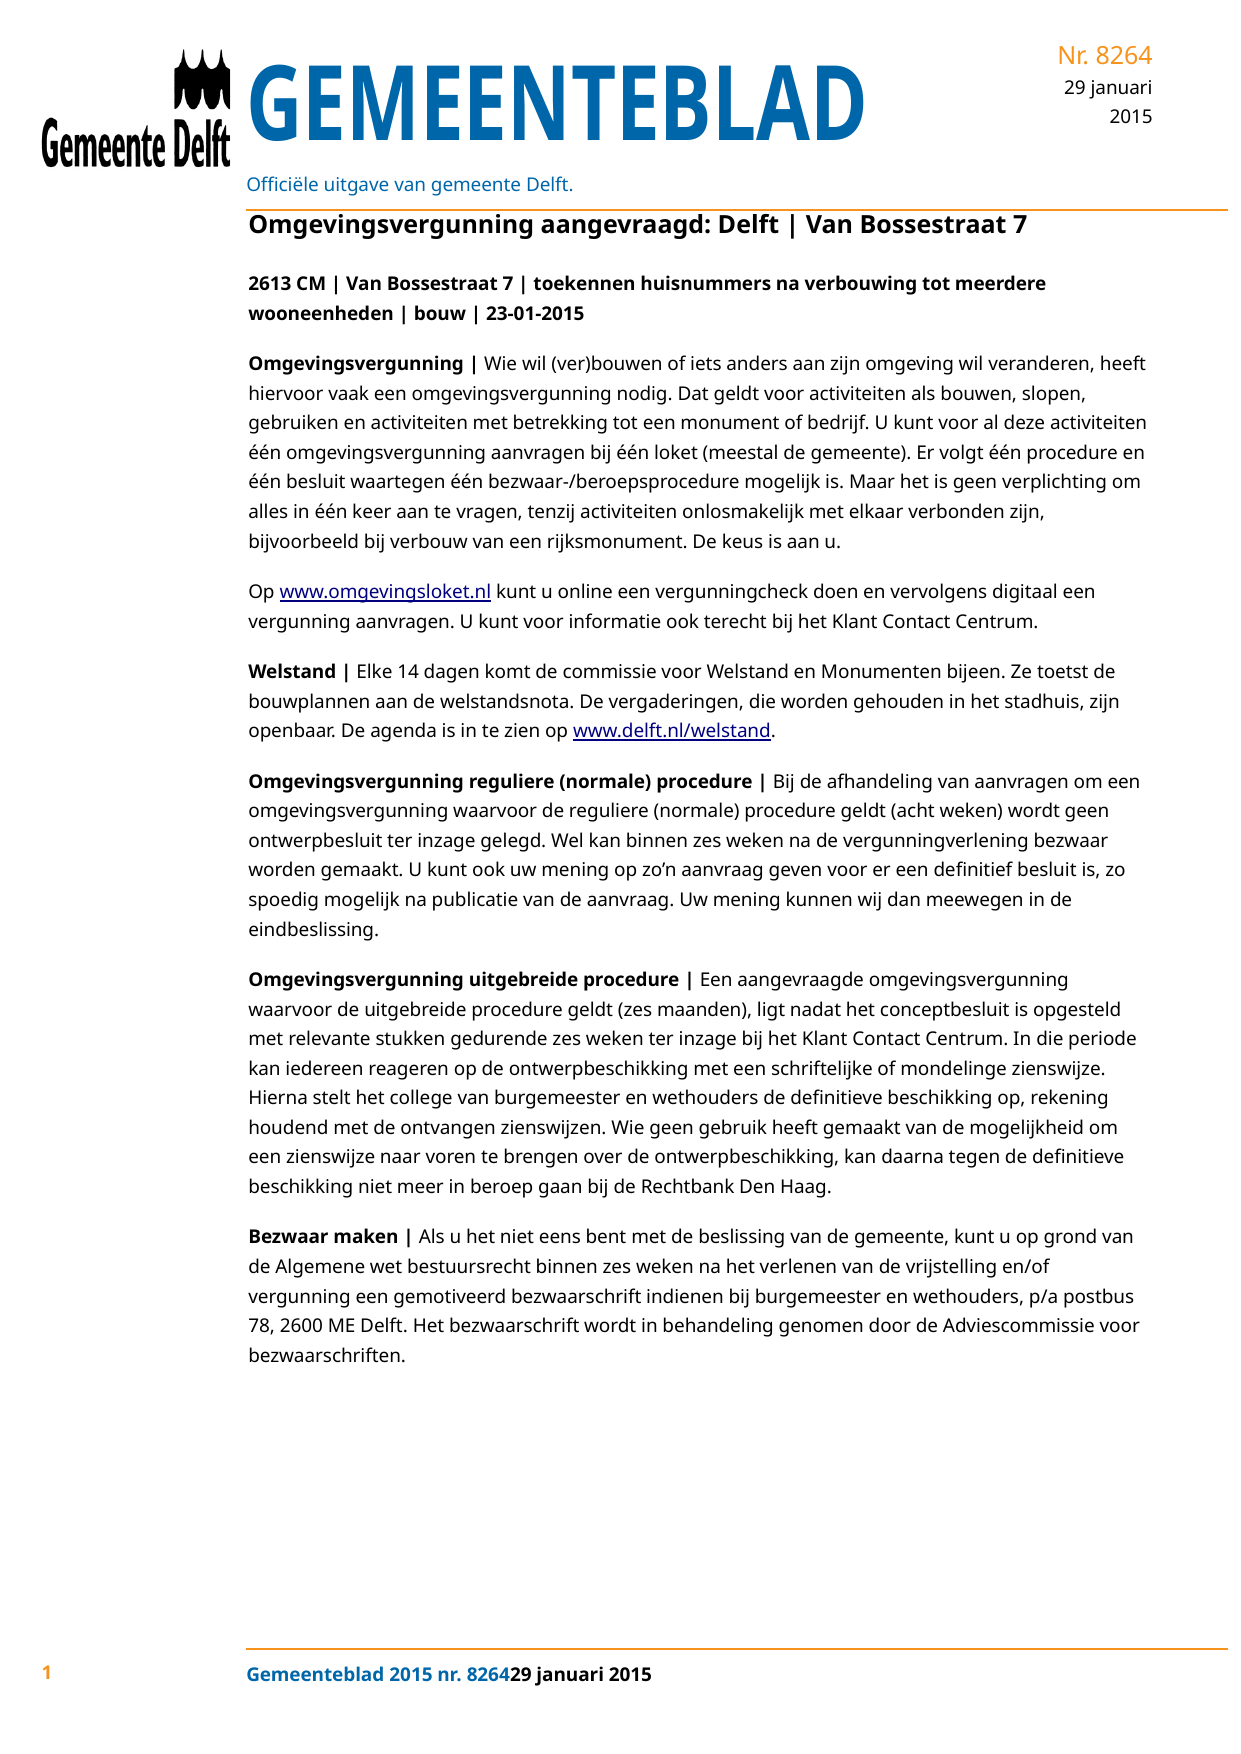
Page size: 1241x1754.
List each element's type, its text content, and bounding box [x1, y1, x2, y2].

text Omgevingsvergunning uitgebreide procedure | Een aangevraagde omgevingsvergunning waarvoor de uitgebreide procedure geldt (zes maanden), ligt nadat het conceptbesluit is opgesteld met relevante stukken gedurende zes weken ter inzage bij het Klant Contact Centrum. In die periode kan iedereen reageren op de ontwerpbeschikking met een schriftelijke of mondelinge zienswijze. Hierna stelt het college van burgemeester en wethouders de definitieve beschikking op, rekening houdend met de ontvangen zienswijzen. Wie geen gebruik heeft gemaakt van de mogelijkheid om een zienswijze naar voren te brengen over de ontwerpbeschikking, kan daarna tegen de definitieve beschikking niet meer in beroep gaan bij de Rechtbank Den Haag. [248, 966, 1152, 1199]
text Bezwaar maken | Als u het niet eens bent met de beslissing van de gemeente, kunt u op grond van de Algemene wet bestuursrecht binnen zes weken na het verlenen van de vrijstelling en/of vergunning een gemotiveerd bezwaarschrift indienen bij burgemeester en wethouders, p/a postbus 78, 2600 ME Delft. Het bezwaarschrift wordt in behandeling genomen door de Adviescommissie voor bezwaarschriften. [248, 1224, 1152, 1368]
text Omgevingsvergunning aangevraagd: Delft | Van Bossestraat 7 [248, 211, 1152, 241]
text Omgevingsvergunning reguliere (normale) procedure | Bij de afhandeling van aanvragen om een omgevingsvergunning waarvoor de reguliere (normale) procedure geldt (acht weken) wordt geen ontwerpbesluit ter inzage gelegd. Wel kan binnen zes weken na de vergunningverlening bezwaar worden gemaakt. U kunt ook uw mening op zo’n aanvraag geven voor er een definitief besluit is, zo spoedig mogelijk na publicatie van de aanvraag. Uw mening kunnen wij dan meewegen in de eindbeslissing. [248, 768, 1152, 941]
picture [41, 47, 231, 172]
text Omgevingsvergunning | Wie wil (ver)bouwen of iets anders aan zijn omgeving wil veranderen, heeft hiervoor vaak een omgevingsvergunning nodig. Dat geldt voor activiteiten als bouwen, slopen, gebruiken en activiteiten met betrekking tot een monument of bedrijf. U kunt voor al deze activiteiten één omgevingsvergunning aanvragen bij één loket (meestal de gemeente). Er volgt één procedure en één besluit waartegen één bezwaar-/beroepsprocedure mogelijk is. Maar het is geen verplichting om alles in één keer aan te vragen, tenzij activiteiten onlosmakelijk met elkaar verbonden zijn, bijvoorbeeld bij verbouw van een rijksmonument. De keus is aan u. [248, 350, 1152, 553]
text Op www.omgevingsloket.nl kunt u online een vergunningcheck doen en vervolgens digitaal een vergunning aanvragen. U kunt voor informatie ook terecht bij het Klant Contact Centrum. [248, 578, 1152, 633]
text 2613 CM | Van Bossestraat 7 | toekennen huisnummers na verbouwing tot meerdere wooneenheden | bouw | 23-01-2015 [248, 270, 1152, 326]
text Welstand | Elke 14 dagen komt de commissie voor Welstand en Monumenten bijeen. Ze toetst de bouwplannen aan de welstandsnota. De vergaderingen, die worden gehouden in het stadhuis, zijn openbaar. De agenda is in te zien op www.delft.nl/welstand. [248, 658, 1152, 743]
